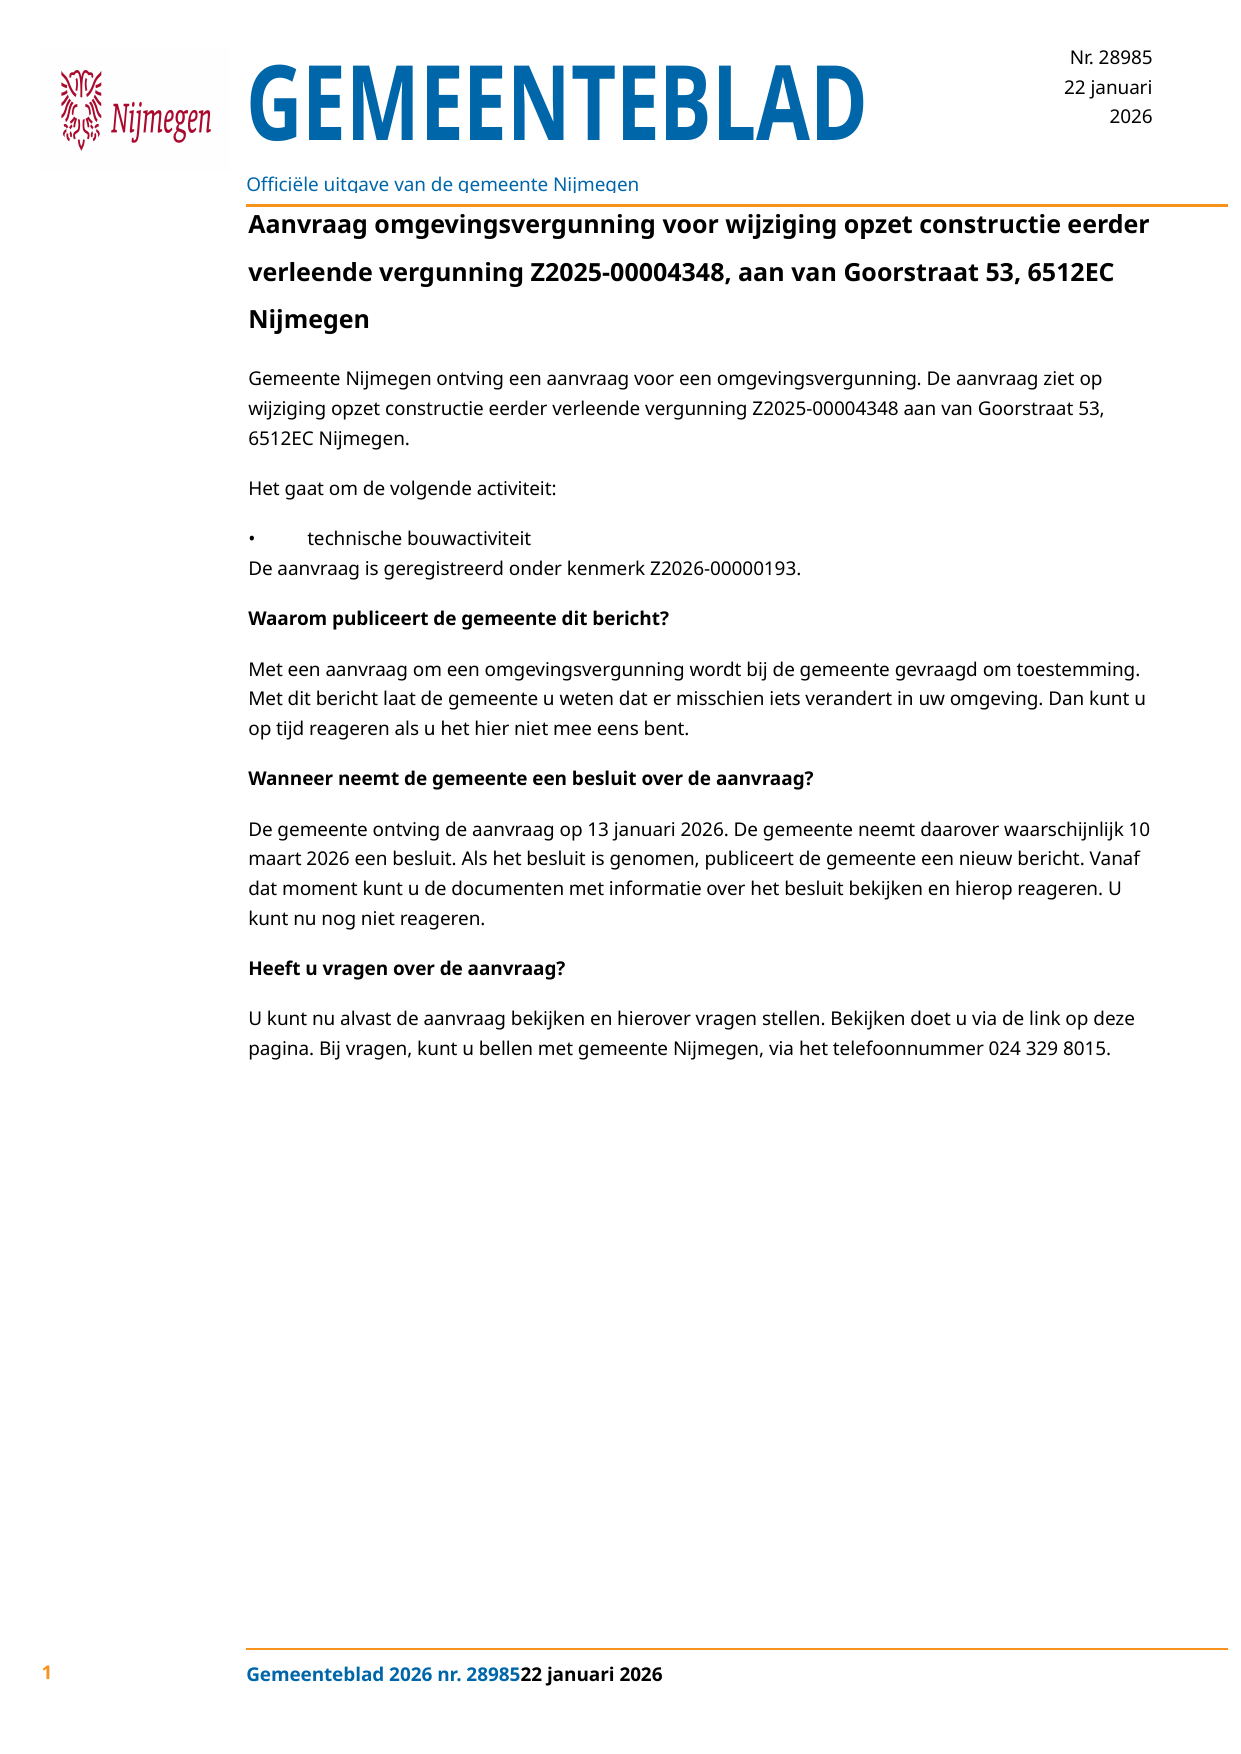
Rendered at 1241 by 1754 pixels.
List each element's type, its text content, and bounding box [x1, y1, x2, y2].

text Aanvraag omgevingsvergunning voor wijziging opzet constructie eerder verleende vergunning Z2025-00004348, aan van Goorstraat 53, 6512EC Nijmegen [248, 207, 1152, 336]
list technische bouwactiviteit [248, 526, 1152, 551]
text Met een aanvraag om een omgevingsvergunning wordt bij de gemeente gevraagd om toestemming. Met dit bericht laat de gemeente u weten dat er misschien iets verandert in uw omgeving. Dan kunt u op tijd reageren als u het hier niet mee eens bent. [248, 656, 1152, 741]
picture [41, 47, 231, 172]
text Heeft u vragen over de aanvraag? [248, 955, 1152, 981]
text U kunt nu alvast de aanvraag bekijken en hierover vragen stellen. Bekijken doet u via de link op deze pagina. Bij vragen, kunt u bellen met gemeente Nijmegen, via het telefoonnummer 024 329 8015. [248, 1006, 1152, 1061]
text De aanvraag is geregistreerd onder kenmerk Z2026-00000193. [248, 555, 1152, 581]
text Gemeente Nijmegen ontving een aanvraag voor een omgevingsvergunning. De aanvraag ziet op wijziging opzet constructie eerder verleende vergunning Z2025-00004348 aan van Goorstraat 53, 6512EC Nijmegen. [248, 366, 1152, 450]
text Waarom publiceert de gemeente dit bericht? [248, 606, 1152, 631]
text Het gaat om de volgende activiteit: [248, 475, 1152, 501]
text Wanneer neemt de gemeente een besluit over de aanvraag? [248, 766, 1152, 791]
text De gemeente ontving de aanvraag op 13 januari 2026. De gemeente neemt daarover waarschijnlijk 10 maart 2026 een besluit. Als het besluit is genomen, publiceert de gemeente een nieuw bericht. Vanaf dat moment kunt u de documenten met informatie over het besluit bekijken en hierop reageren. U kunt nu nog niet reageren. [248, 816, 1152, 930]
